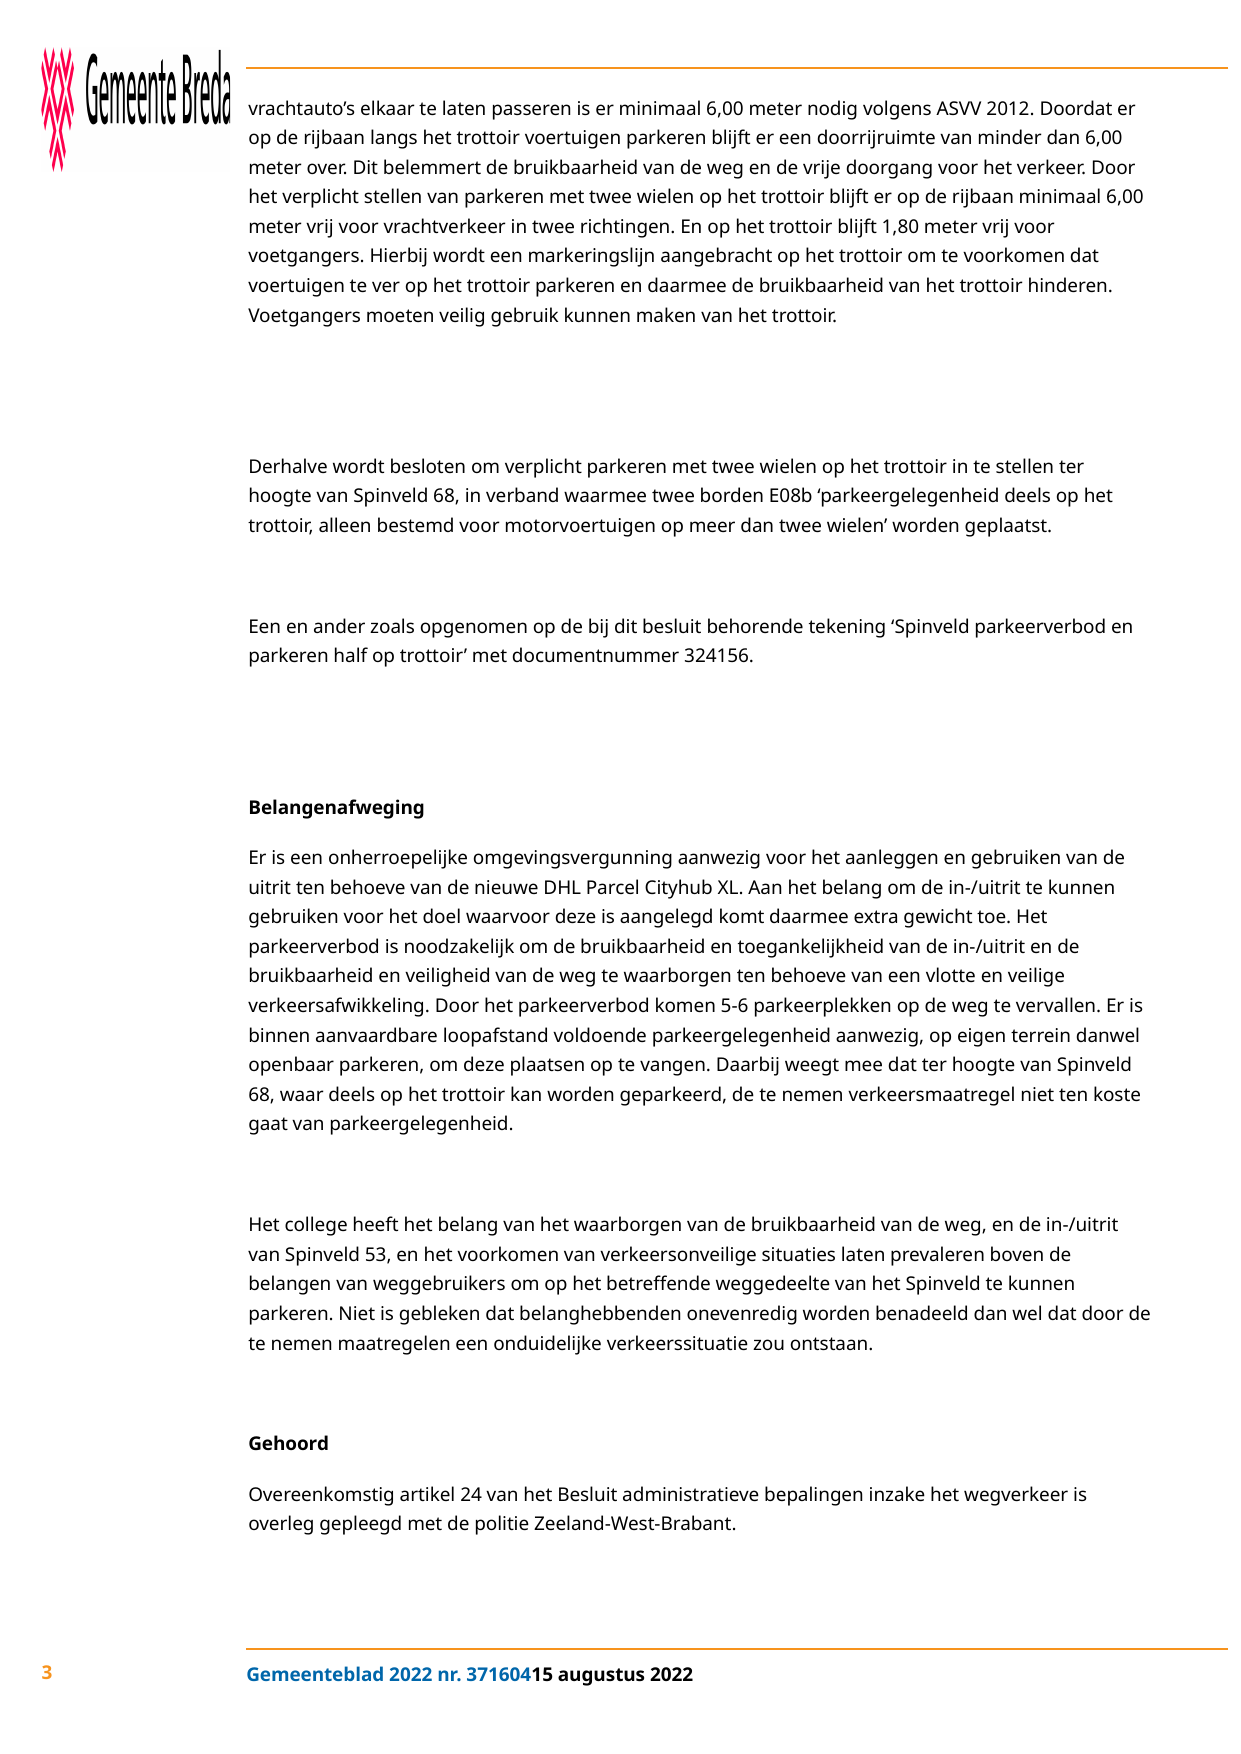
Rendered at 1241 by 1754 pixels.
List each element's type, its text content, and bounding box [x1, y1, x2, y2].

text Derhalve wordt besloten om verplicht parkeren met twee wielen op het trottoir in te stellen ter hoogte van Spinveld 68, in verband waarmee twee borden E08b ‘parkeergelegenheid deels op het trottoir, alleen bestemd voor motorvoertuigen op meer dan twee wielen’ worden geplaatst. [248, 453, 1152, 538]
text Een en ander zoals opgenomen op de bij dit besluit behorende tekening ‘Spinveld parkeerverbod en parkeren half op trottoir’ met documentnummer 324156. [248, 613, 1152, 668]
text Gehoord [248, 1431, 1152, 1456]
picture [41, 47, 231, 172]
text Belangenafweging [248, 794, 1152, 820]
text vrachtauto’s elkaar te laten passeren is er minimaal 6,00 meter nodig volgens ASVV 2012. Doordat er op de rijbaan langs het trottoir voertuigen parkeren blijft er een doorrijruimte van minder dan 6,00 meter over. Dit belemmert de bruikbaarheid van de weg en de vrije doorgang voor het verkeer. Door het verplicht stellen van parkeren met twee wielen op het trottoir blijft er op de rijbaan minimaal 6,00 meter vrij voor vrachtverkeer in twee richtingen. En op het trottoir blijft 1,80 meter vrij voor voetgangers. Hierbij wordt een markeringslijn aangebracht op het trottoir om te voorkomen dat voertuigen te ver op het trottoir parkeren en daarmee de bruikbaarheid van het trottoir hinderen. Voetgangers moeten veilig gebruik kunnen maken van het trottoir. [248, 95, 1152, 328]
text Het college heeft het belang van het waarborgen van de bruikbaarheid van de weg, en de in-/uitrit van Spinveld 53, en het voorkomen van verkeersonveilige situaties laten prevaleren boven de belangen van weggebruikers om op het betreffende weggedeelte van het Spinveld te kunnen parkeren. Niet is gebleken dat belanghebbenden onevenredig worden benadeeld dan wel dat door de te nemen maatregelen een onduidelijke verkeerssituatie zou ontstaan. [248, 1211, 1152, 1356]
text Overeenkomstig artikel 24 van het Besluit administratieve bepalingen inzake het wegverkeer is overleg gepleegd met de politie Zeeland-West-Brabant. [248, 1481, 1152, 1536]
text Er is een onherroepelijke omgevingsvergunning aanwezig voor het aanleggen en gebruiken van de uitrit ten behoeve van de nieuwe DHL Parcel Cityhub XL. Aan het belang om de in-/uitrit te kunnen gebruiken voor het doel waarvoor deze is aangelegd komt daarmee extra gewicht toe. Het parkeerverbod is noodzakelijk om de bruikbaarheid en toegankelijkheid van de in-/uitrit en de bruikbaarheid en veiligheid van de weg te waarborgen ten behoeve van een vlotte en veilige verkeersafwikkeling. Door het parkeerverbod komen 5-6 parkeerplekken op de weg te vervallen. Er is binnen aanvaardbare loopafstand voldoende parkeergelegenheid aanwezig, op eigen terrein danwel openbaar parkeren, om deze plaatsen op te vangen. Daarbij weegt mee dat ter hoogte van Spinveld 68, waar deels op het trottoir kan worden geparkeerd, de te nemen verkeersmaatregel niet ten koste gaat van parkeergelegenheid. [248, 844, 1152, 1136]
